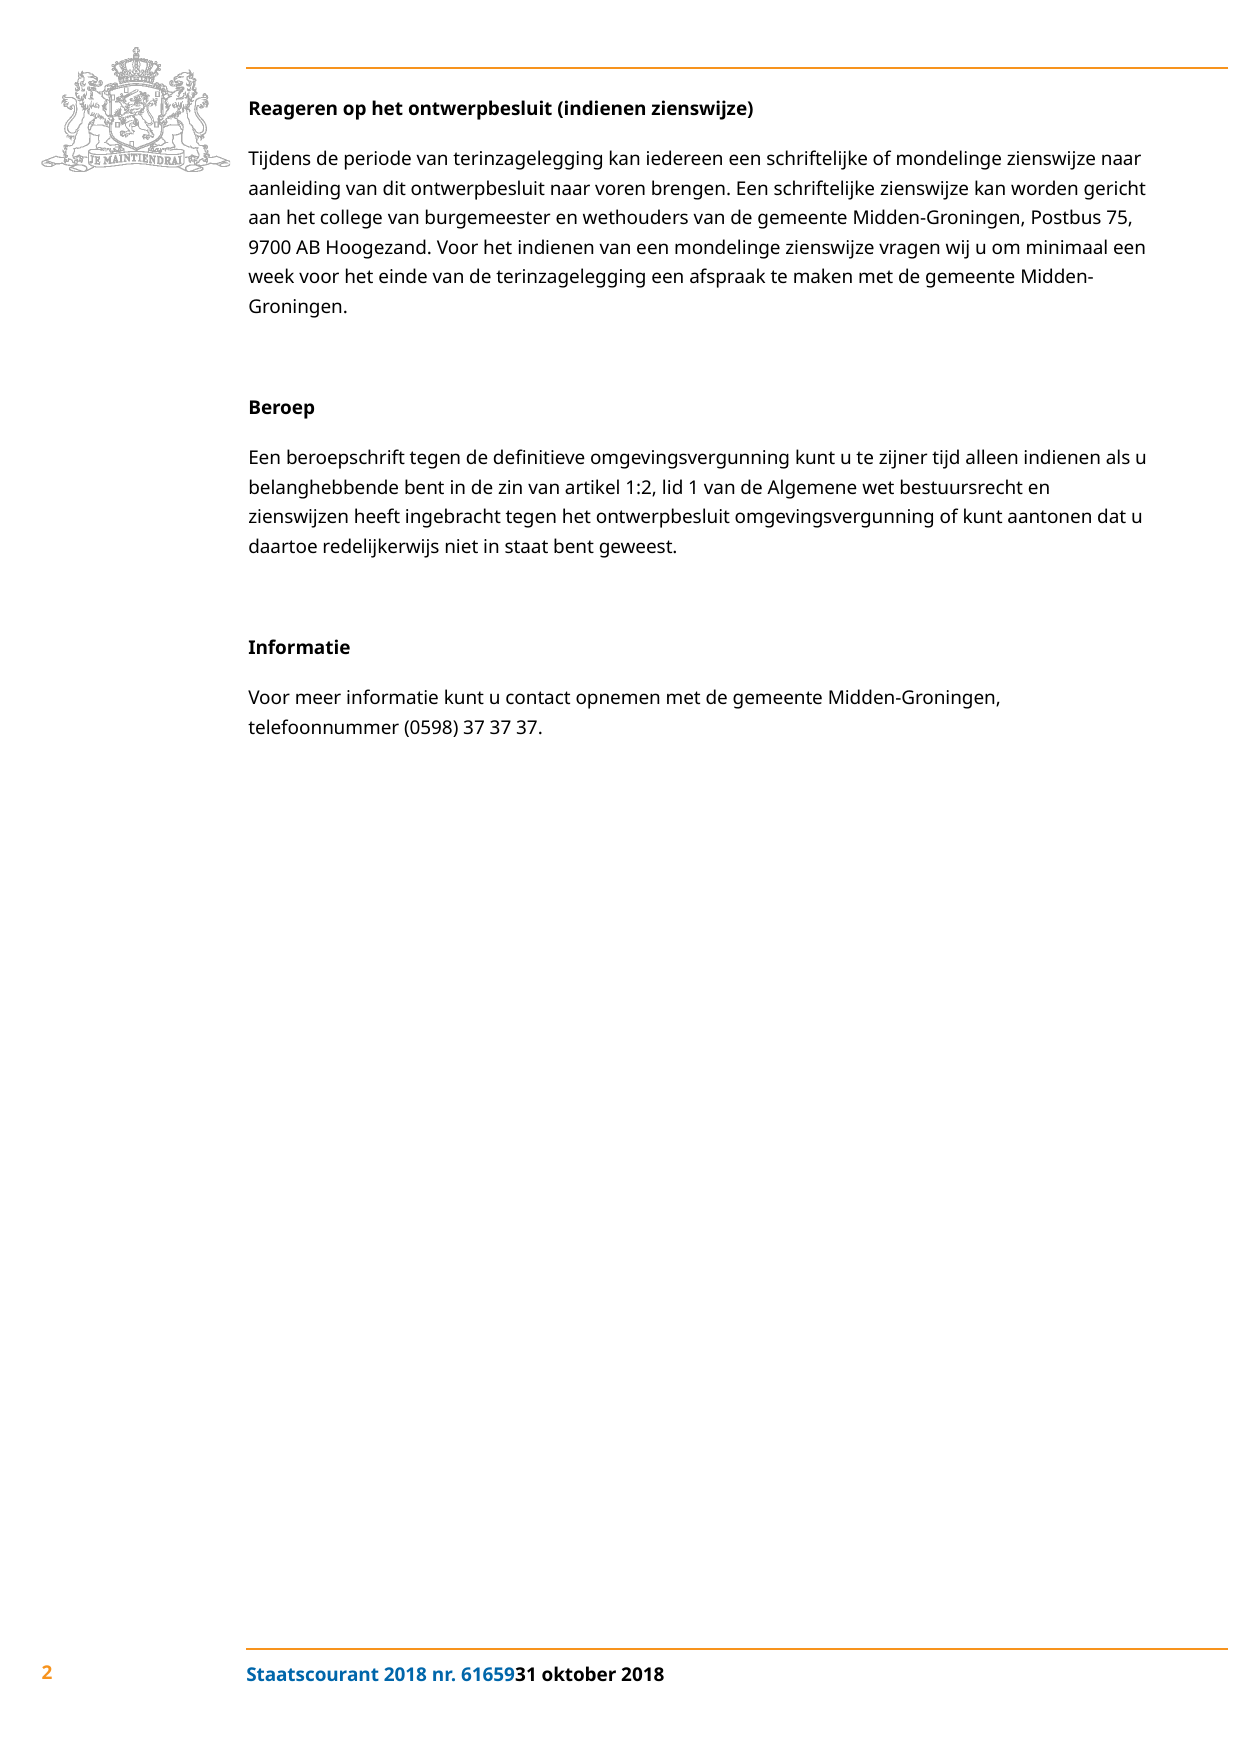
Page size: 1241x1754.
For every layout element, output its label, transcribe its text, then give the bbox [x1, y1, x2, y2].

text Voor meer informatie kunt u contact opnemen met de gemeente Midden-Groningen, telefoonnummer (0598) 37 37 37. [248, 684, 1152, 740]
text Beroep [248, 394, 1152, 420]
text Reageren op het ontwerpbesluit (indienen zienswijze) [248, 95, 1152, 121]
text Tijdens de periode van terinzagelegging kan iedereen een schriftelijke of mondelinge zienswijze naar aanleiding van dit ontwerpbesluit naar voren brengen. Een schriftelijke zienswijze kan worden gericht aan het college van burgemeester en wethouders van de gemeente Midden-Groningen, Postbus 75, 9700 AB Hoogezand. Voor het indienen van een mondelinge zienswijze vragen wij u om minimaal een week voor het einde van de terinzagelegging een afspraak te maken met de gemeente Midden-Groningen. [248, 145, 1152, 319]
text Een beroepschrift tegen de definitieve omgevingsvergunning kunt u te zijner tijd alleen indienen als u belanghebbende bent in de zin van artikel 1:2, lid 1 van de Algemene wet bestuursrecht en zienswijzen heeft ingebracht tegen het ontwerpbesluit omgevingsvergunning of kunt aantonen dat u daartoe redelijkerwijs niet in staat bent geweest. [248, 444, 1152, 559]
picture [41, 47, 231, 172]
text Informatie [248, 634, 1152, 660]
